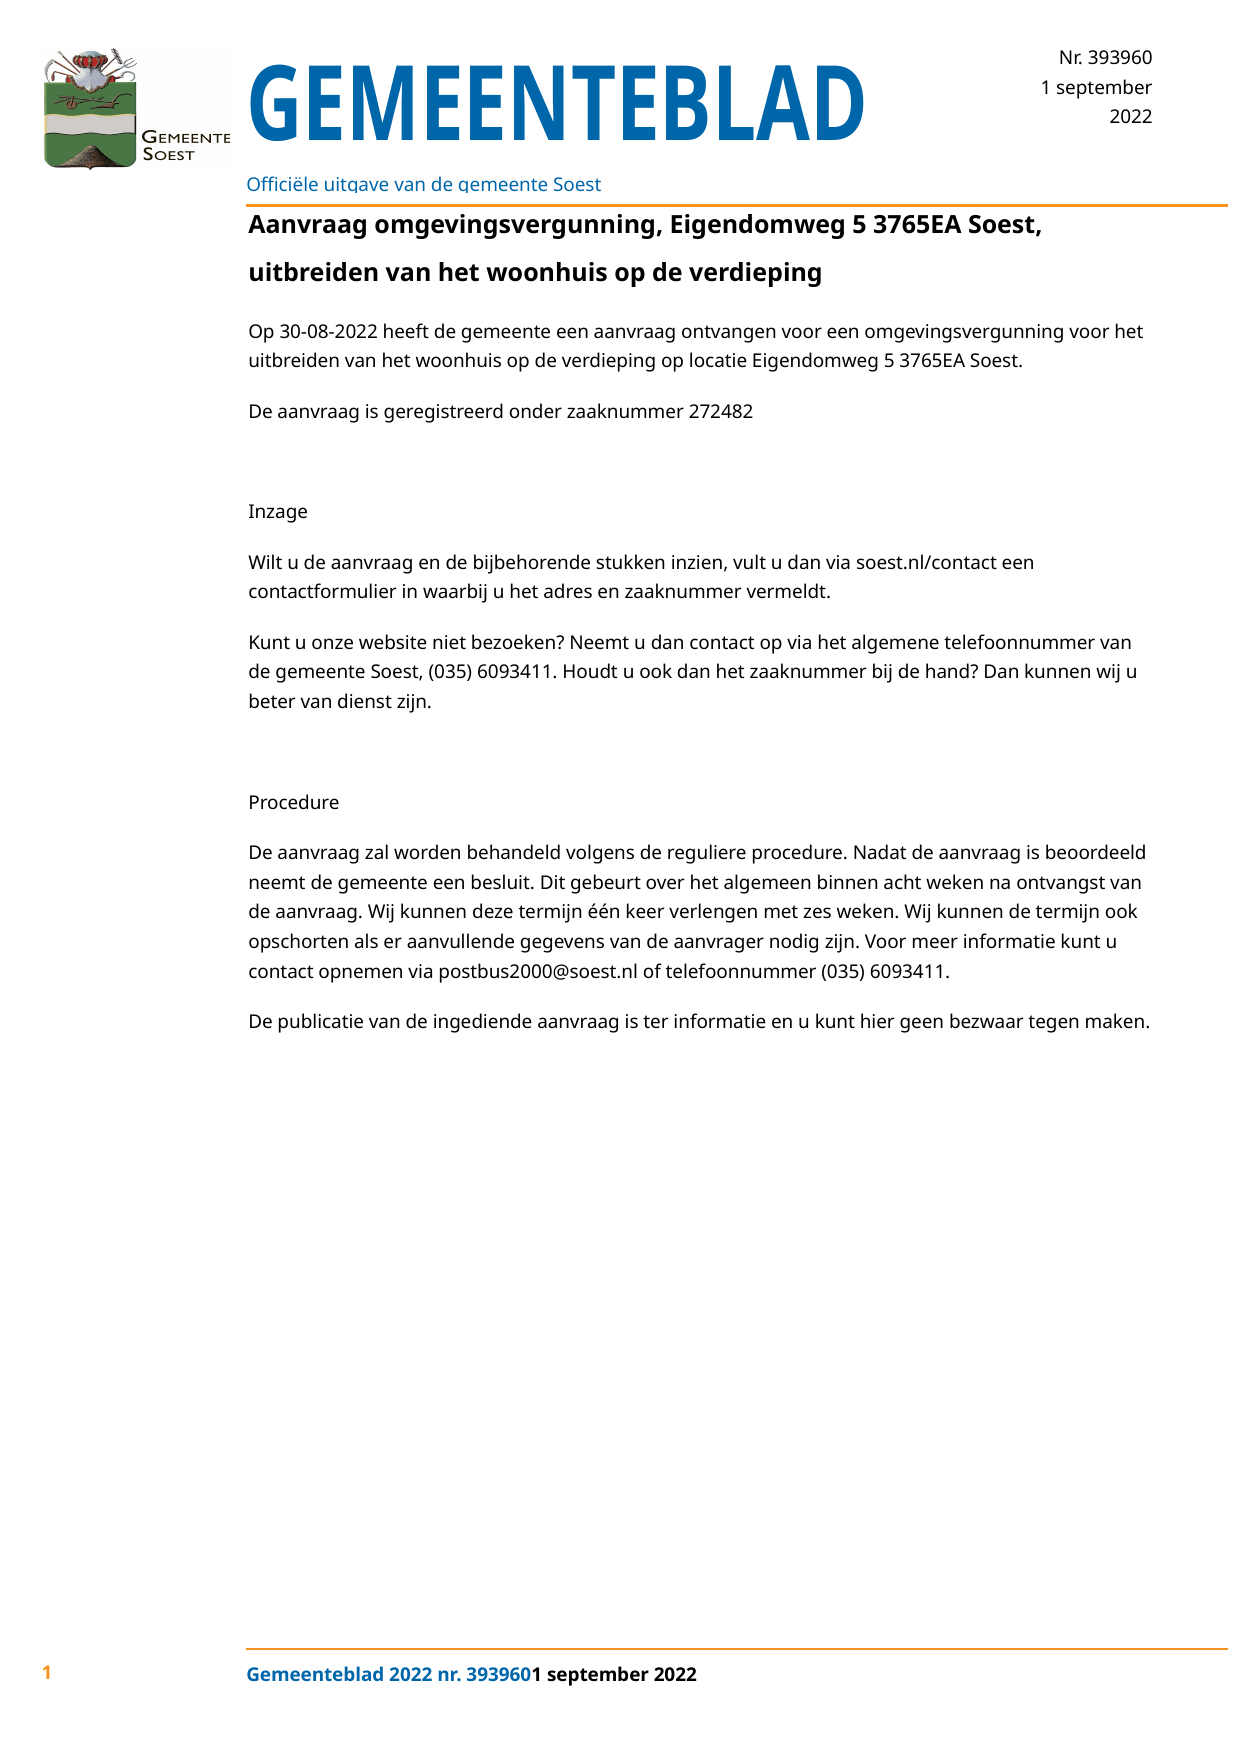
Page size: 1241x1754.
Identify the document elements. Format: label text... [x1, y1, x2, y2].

text De aanvraag zal worden behandeld volgens de reguliere procedure. Nadat de aanvraag is beoordeeld neemt de gemeente een besluit. Dit gebeurt over het algemeen binnen acht weken na ontvangst van de aanvraag. Wij kunnen deze termijn één keer verlengen met zes weken. Wij kunnen de termijn ook opschorten als er aanvullende gegevens van de aanvrager nodig zijn. Voor meer informatie kunt u contact opnemen via postbus2000@soest.nl of telefoonnummer (035) 6093411. [248, 839, 1152, 984]
text Wilt u de aanvraag en de bijbehorende stukken inzien, vult u dan via soest.nl/contact een contactformulier in waarbij u het adres en zaaknummer vermeldt. [248, 549, 1152, 604]
text Inzage [248, 499, 1152, 524]
text Aanvraag omgevingsvergunning, Eigendomweg 5 3765EA Soest, uitbreiden van het woonhuis op de verdieping [248, 207, 1152, 288]
text De aanvraag is geregistreerd onder zaaknummer 272482 [248, 398, 1152, 424]
text Kunt u onze website niet bezoeken? Neemt u dan contact op via het algemene telefoonnummer van de gemeente Soest, (035) 6093411. Houdt u ook dan het zaaknummer bij de hand? Dan kunnen wij u beter van dienst zijn. [248, 629, 1152, 714]
text Procedure [248, 789, 1152, 815]
picture [41, 47, 231, 172]
text Op 30-08-2022 heeft de gemeente een aanvraag ontvangen voor een omgevingsvergunning voor het uitbreiden van het woonhuis op de verdieping op locatie Eigendomweg 5 3765EA Soest. [248, 318, 1152, 373]
text De publicatie van de ingediende aanvraag is ter informatie en u kunt hier geen bezwaar tegen maken. [248, 1008, 1152, 1034]
